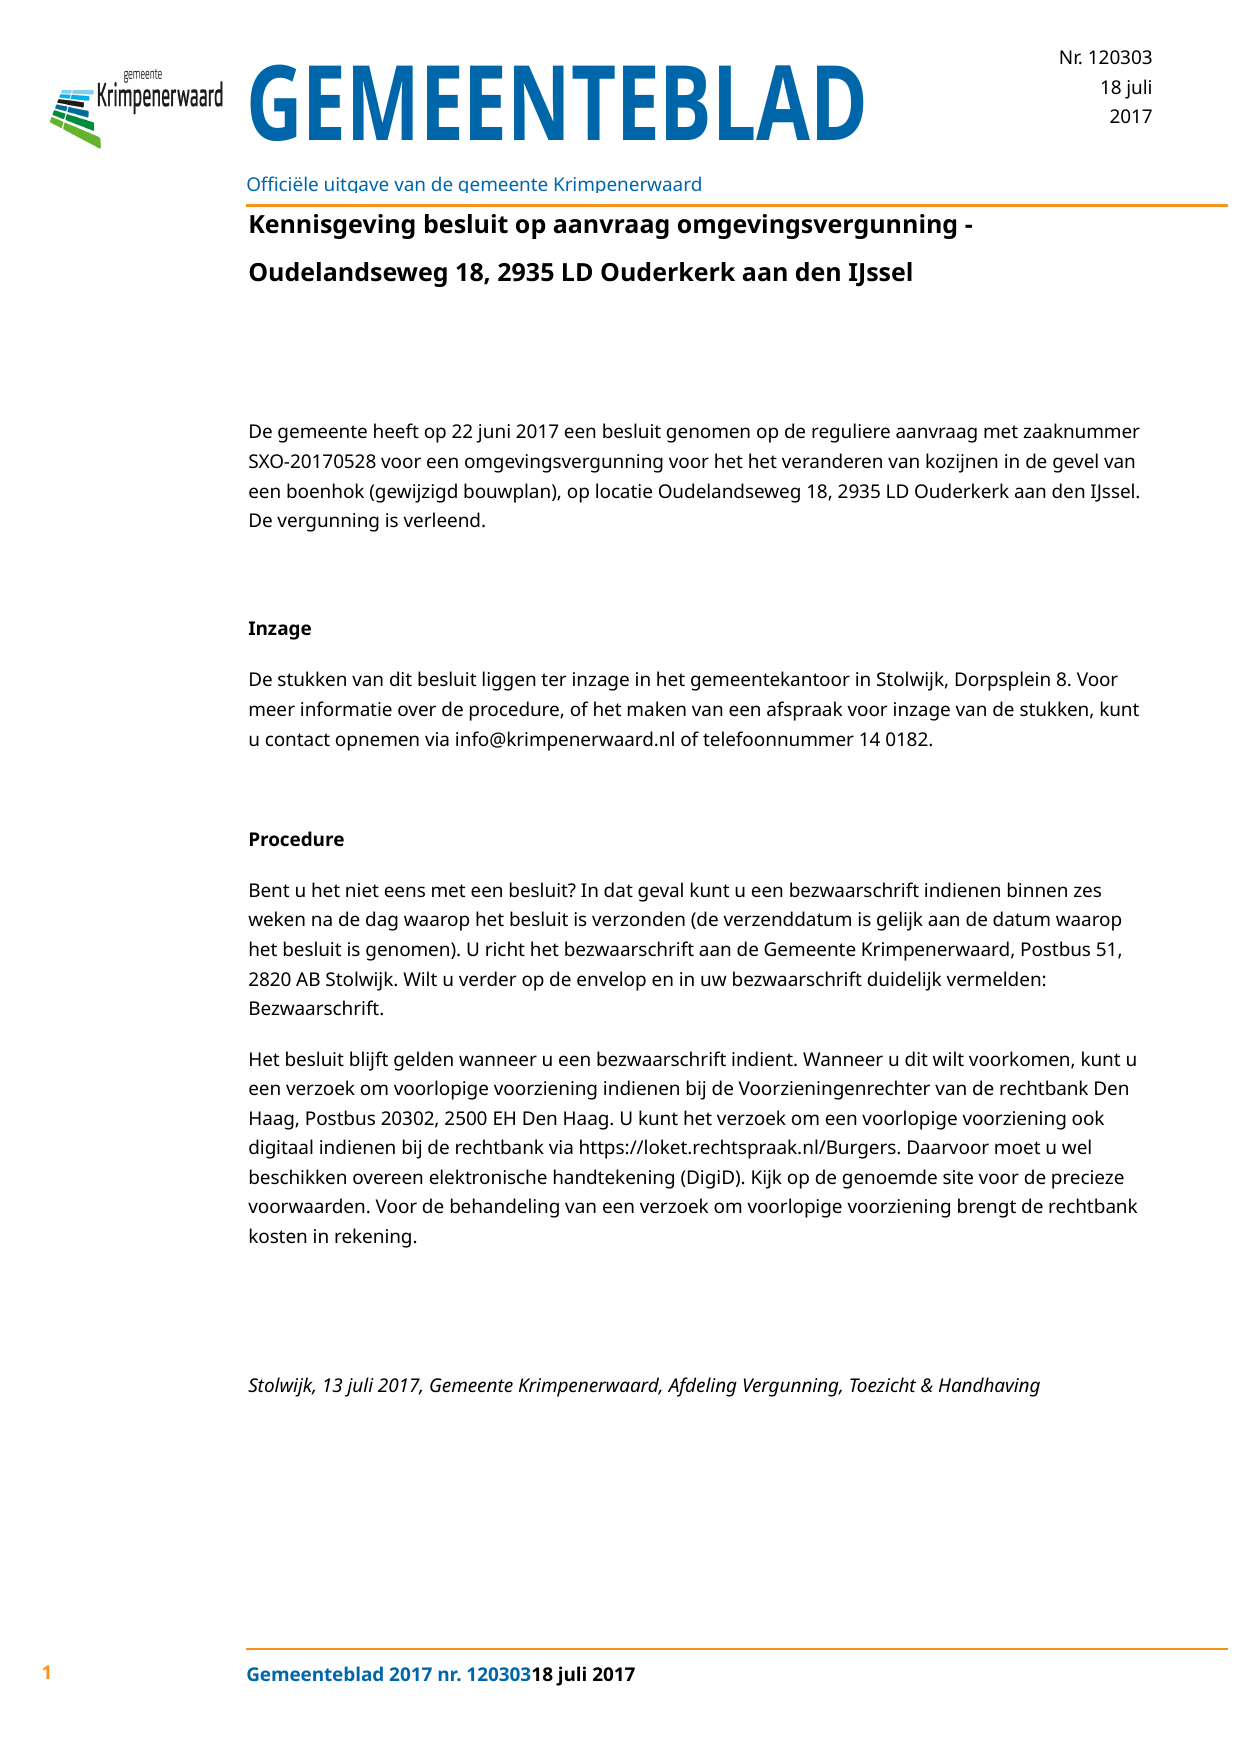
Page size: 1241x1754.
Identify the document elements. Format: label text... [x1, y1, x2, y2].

picture [41, 47, 231, 172]
text De gemeente heeft op 22 juni 2017 een besluit genomen op de reguliere aanvraag met zaaknummer SXO-20170528 voor een omgevingsvergunning voor het het veranderen van kozijnen in de gevel van een boenhok (gewijzigd bouwplan), op locatie Oudelandseweg 18, 2935 LD Ouderkerk aan den IJssel. De vergunning is verleend. [248, 419, 1152, 533]
text De stukken van dit besluit liggen ter inzage in het gemeentekantoor in Stolwijk, Dorpsplein 8. Voor meer informatie over de procedure, of het maken van een afspraak voor inzage van de stukken, kunt u contact opnemen via info@krimpenerwaard.nl of telefoonnummer 14 0182. [248, 667, 1152, 752]
text Het besluit blijft gelden wanneer u een bezwaarschrift indient. Wanneer u dit wilt voorkomen, kunt u een verzoek om voorlopige voorziening indienen bij de Voorzieningenrechter van de rechtbank Den Haag, Postbus 20302, 2500 EH Den Haag. U kunt het verzoek om een voorlopige voorziening ook digitaal indienen bij de rechtbank via https://loket.rechtspraak.nl/Burgers. Daarvoor moet u wel beschikken overeen elektronische handtekening (DigiD). Kijk op de genoemde site voor de precieze voorwaarden. Voor de behandeling van een verzoek om voorlopige voorziening brengt de rechtbank kosten in rekening. [248, 1046, 1152, 1249]
text Inzage [248, 612, 1152, 641]
text Procedure [248, 827, 1152, 852]
text Stolwijk, 13 juli 2017, Gemeente Krimpenerwaard, Afdeling Vergunning, Toezicht & Handhaving [248, 1372, 1152, 1398]
text Kennisgeving besluit op aanvraag omgevingsvergunning - Oudelandseweg 18, 2935 LD Ouderkerk aan den IJssel [248, 207, 1152, 288]
text Bent u het niet eens met een besluit? In dat geval kunt u een bezwaarschrift indienen binnen zes weken na de dag waarop het besluit is verzonden (de verzenddatum is gelijk aan de datum waarop het besluit is genomen). U richt het bezwaarschrift aan de Gemeente Krimpenerwaard, Postbus 51, 2820 AB Stolwijk. Wilt u verder op de envelop en in uw bezwaarschrift duidelijk vermelden: Bezwaarschrift. [248, 877, 1152, 1021]
